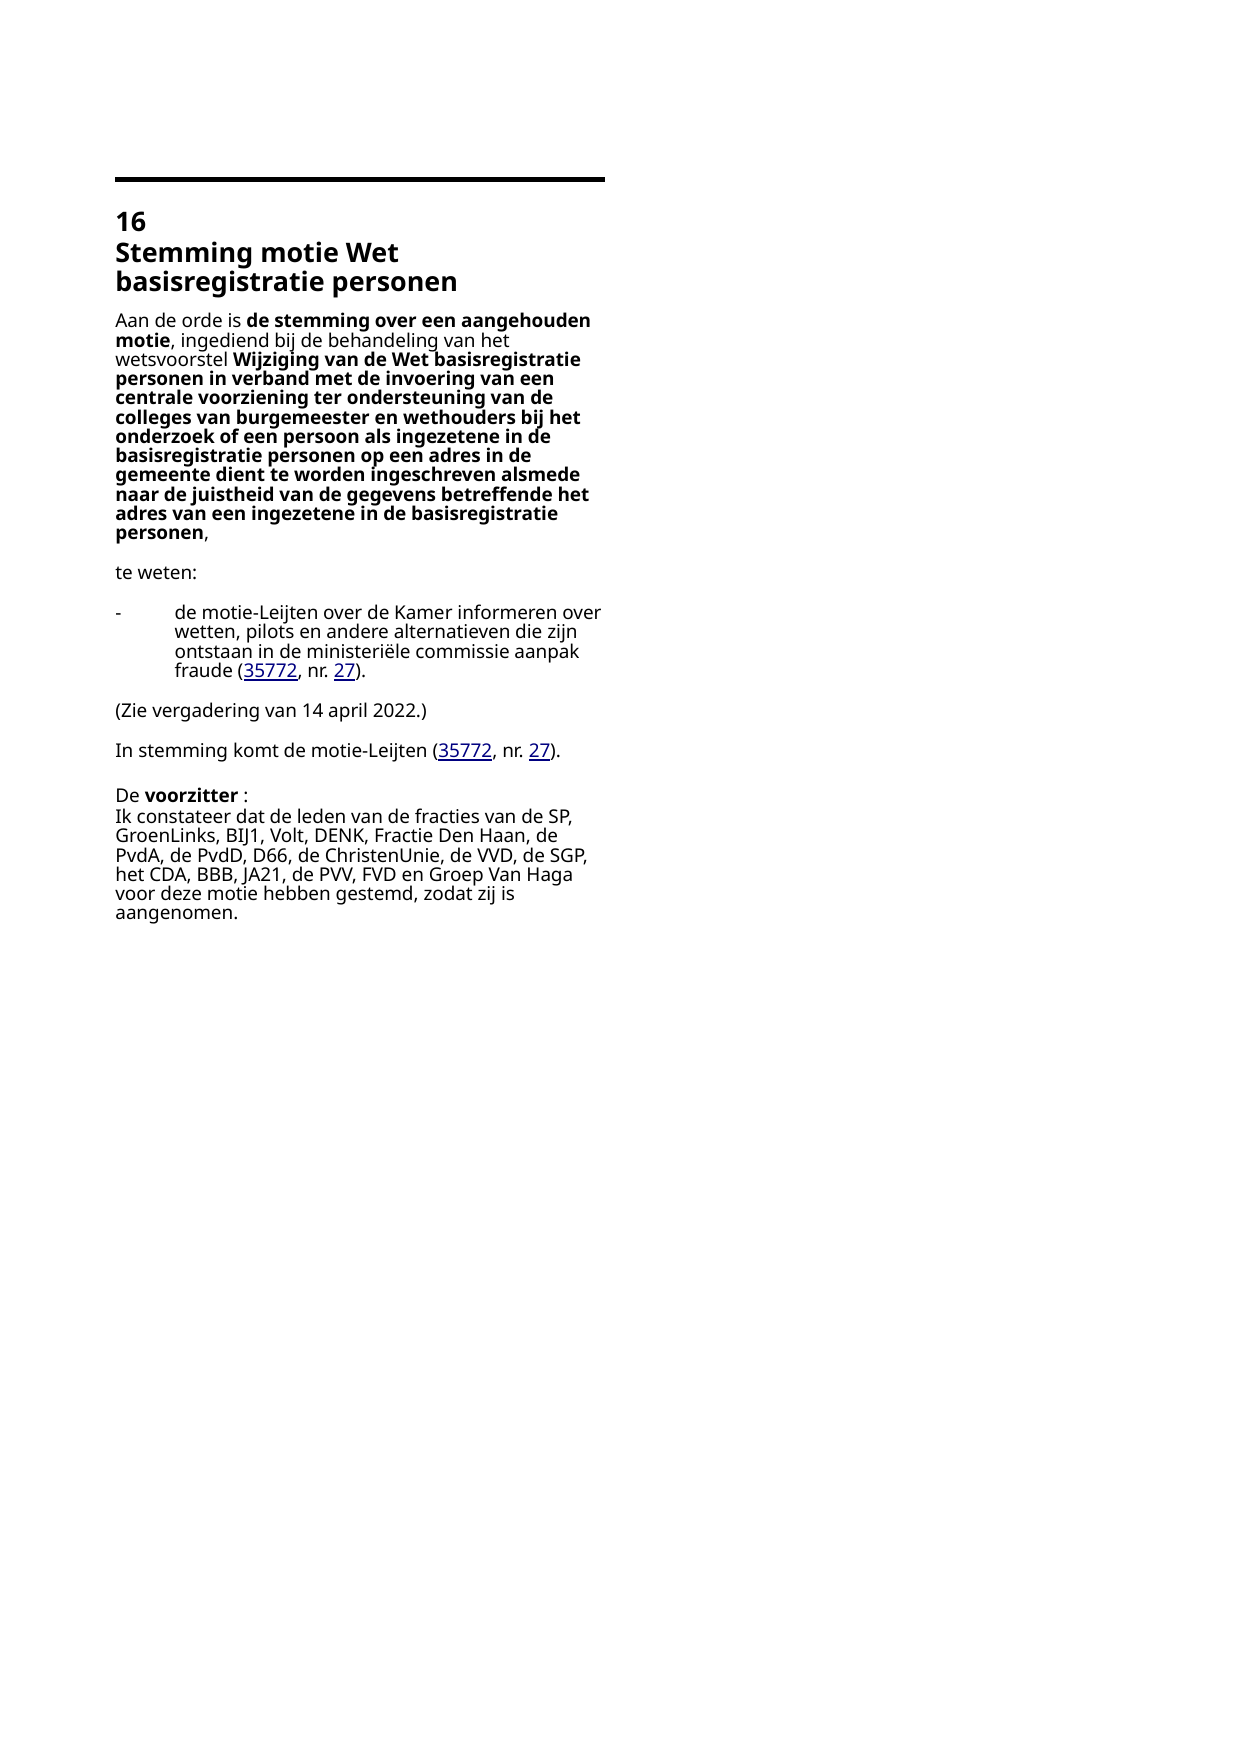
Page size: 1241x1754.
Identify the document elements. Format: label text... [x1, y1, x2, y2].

text De voorzitter : [115, 782, 605, 808]
text 16 [115, 203, 605, 239]
text Aan de orde is de stemming over een aangehouden motie, ingediend bij de behandeling van het wetsvoorstel Wijziging van de Wet basisregistratie personen in verband met de invoering van een centrale voorziening ter ondersteuning van de colleges van burgemeester en wethouders bij het onderzoek of een persoon als ingezetene in de basisregistratie personen op een adres in de gemeente dient te worden ingeschreven alsmede naar de juistheid van de gegevens betreffende het adres van een ingezetene in de basisregistratie personen, [115, 312, 605, 543]
text Stemming motie Wet basisregistratie personen [115, 239, 605, 312]
text In stemming komt de motie-Leijten (35772, nr. 27). [115, 742, 605, 761]
text (Zie vergadering van 14 april 2022.) [115, 702, 605, 721]
list de motie-Leijten over de Kamer informeren over wetten, pilots en andere alternatieven die zijn ontstaan in de ministeriële commissie aanpak fraude (35772, nr. 27). [115, 604, 605, 681]
text Ik constateer dat de leden van de fracties van de SP, GroenLinks, BIJ1, Volt, DENK, Fractie Den Haan, de PvdA, de PvdD, D66, de ChristenUnie, de VVD, de SGP, het CDA, BBB, JA21, de PVV, FVD en Groep Van Haga voor deze motie hebben gestemd, zodat zij is aangenomen. [115, 808, 605, 924]
text te weten: [115, 564, 605, 583]
